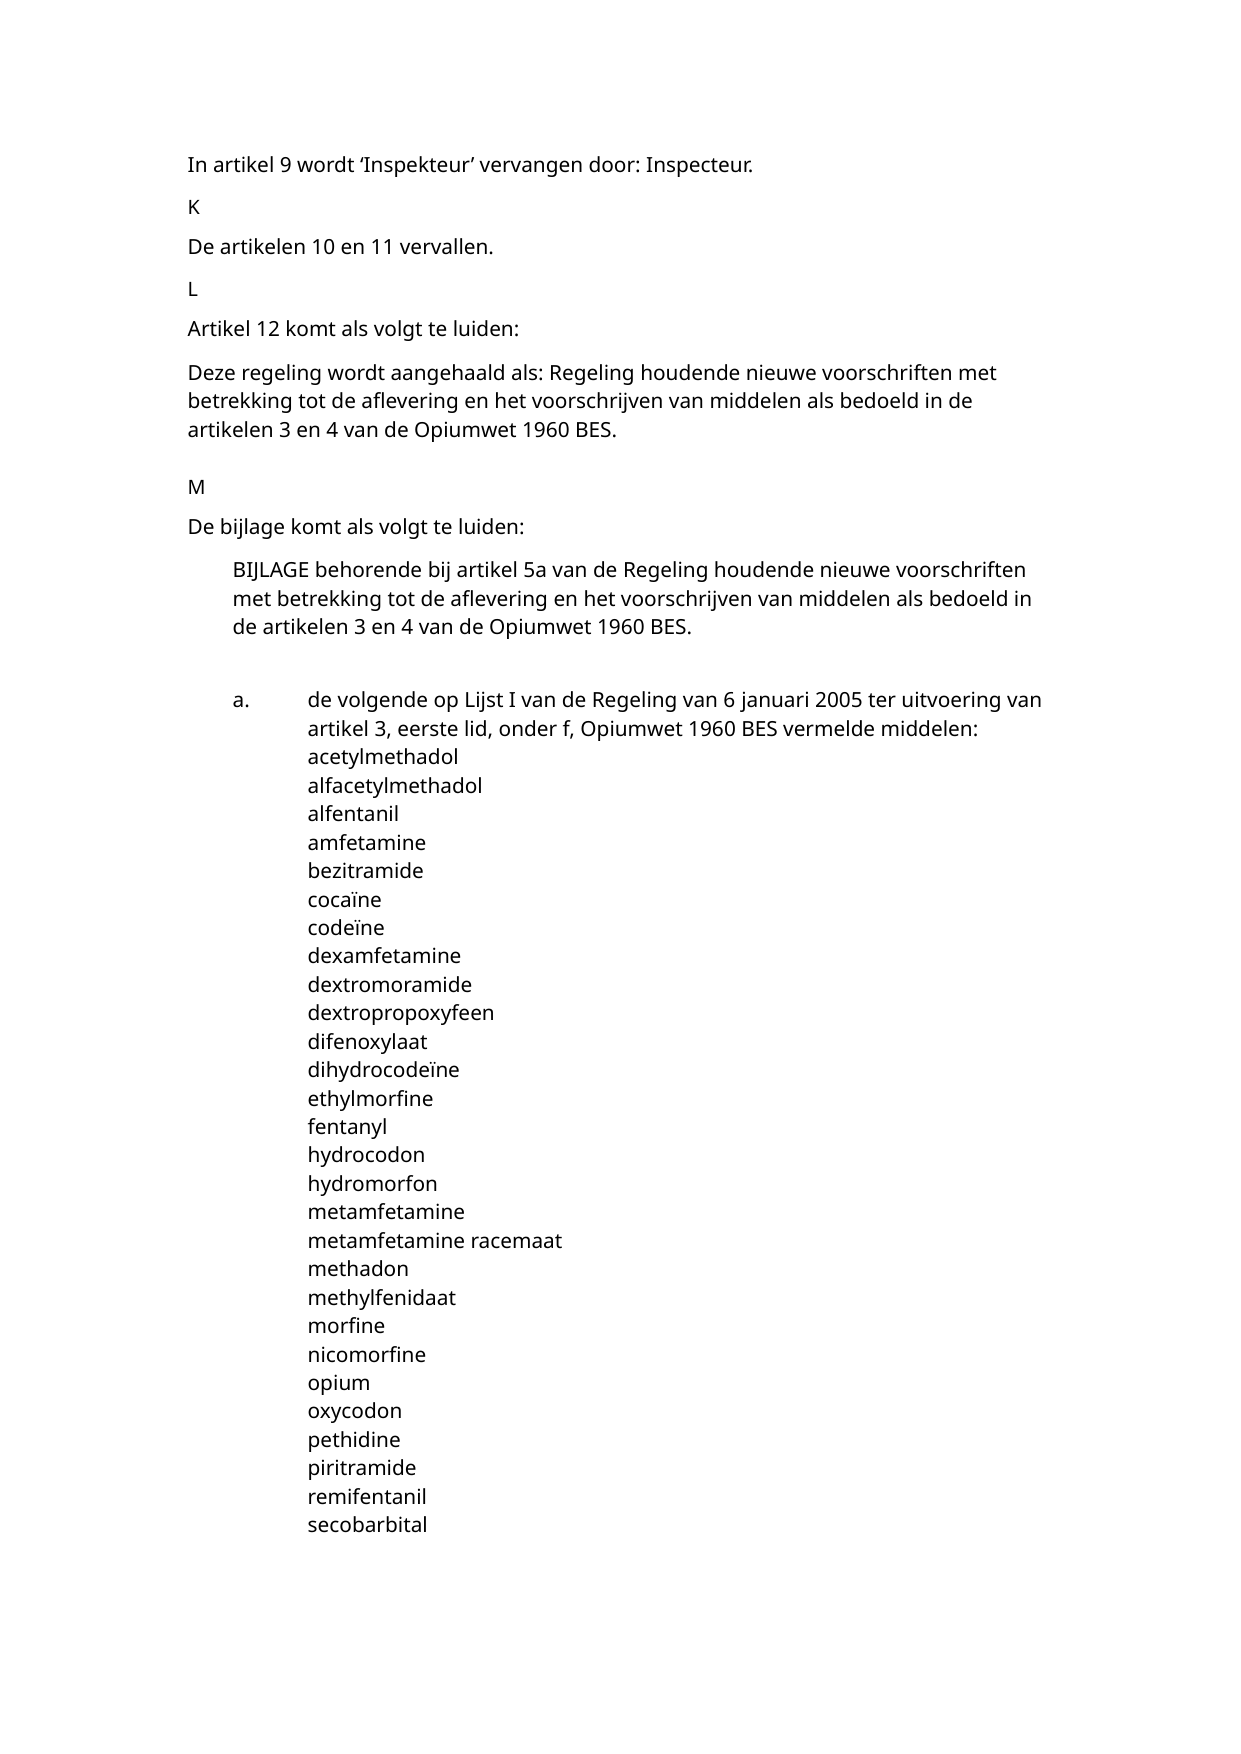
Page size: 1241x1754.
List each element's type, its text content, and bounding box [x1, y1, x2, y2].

list nicomorfine [232, 1340, 1053, 1368]
list codeïne [232, 913, 1053, 942]
text In artikel 9 wordt ‘Inspekteur’ vervangen door: Inspecteur. [187, 150, 1053, 178]
list hydrocodon [232, 1141, 1053, 1169]
list acetylmethadol [232, 742, 1053, 771]
text BIJLAGE behorende bij artikel 5a van de Regeling houdende nieuwe voorschriften met betrekking tot de aflevering en het voorschrijven van middelen als bedoeld in de artikelen 3 en 4 van de Opiumwet 1960 BES. [232, 555, 1053, 641]
list methylfenidaat [232, 1283, 1053, 1311]
list dexamfetamine [232, 942, 1053, 970]
list bezitramide [232, 856, 1053, 885]
list oxycodon [232, 1397, 1053, 1425]
list piritramide [232, 1453, 1053, 1482]
list cocaïne [232, 885, 1053, 913]
list dextromoramide [232, 970, 1053, 998]
text K [187, 193, 1053, 220]
list amfetamine [232, 828, 1053, 856]
text M [187, 473, 1053, 500]
list metamfetamine [232, 1197, 1053, 1226]
list hydromorfon [232, 1169, 1053, 1197]
list alfacetylmethadol [232, 771, 1053, 799]
list fentanyl [232, 1112, 1053, 1141]
text L [187, 276, 1053, 303]
list metamfetamine racemaat [232, 1226, 1053, 1254]
text De bijlage komt als volgt te luiden: [187, 512, 1053, 540]
list ethylmorfine [232, 1084, 1053, 1112]
text Deze regeling wordt aangehaald als: Regeling houdende nieuwe voorschriften met betrekking tot de aflevering en het voorschrijven van middelen als bedoeld in de artikelen 3 en 4 van de Opiumwet 1960 BES. [187, 358, 1053, 443]
text Artikel 12 komt als volgt te luiden: [187, 314, 1053, 343]
list remifentanil [232, 1482, 1053, 1510]
list alfentanil [232, 799, 1053, 828]
list dihydrocodeïne [232, 1055, 1053, 1084]
list morfine [232, 1311, 1053, 1340]
list opium [232, 1368, 1053, 1397]
list difenoxylaat [232, 1027, 1053, 1055]
text De artikelen 10 en 11 vervallen. [187, 232, 1053, 261]
list secobarbital [232, 1510, 1053, 1539]
list pethidine [232, 1425, 1053, 1453]
list methadon [232, 1254, 1053, 1283]
list dextropropoxyfeen [232, 998, 1053, 1027]
list de volgende op Lijst I van de Regeling van 6 januari 2005 ter uitvoering van artikel 3, eerste lid, onder f, Opiumwet 1960 BES vermelde middelen: [232, 686, 1053, 742]
